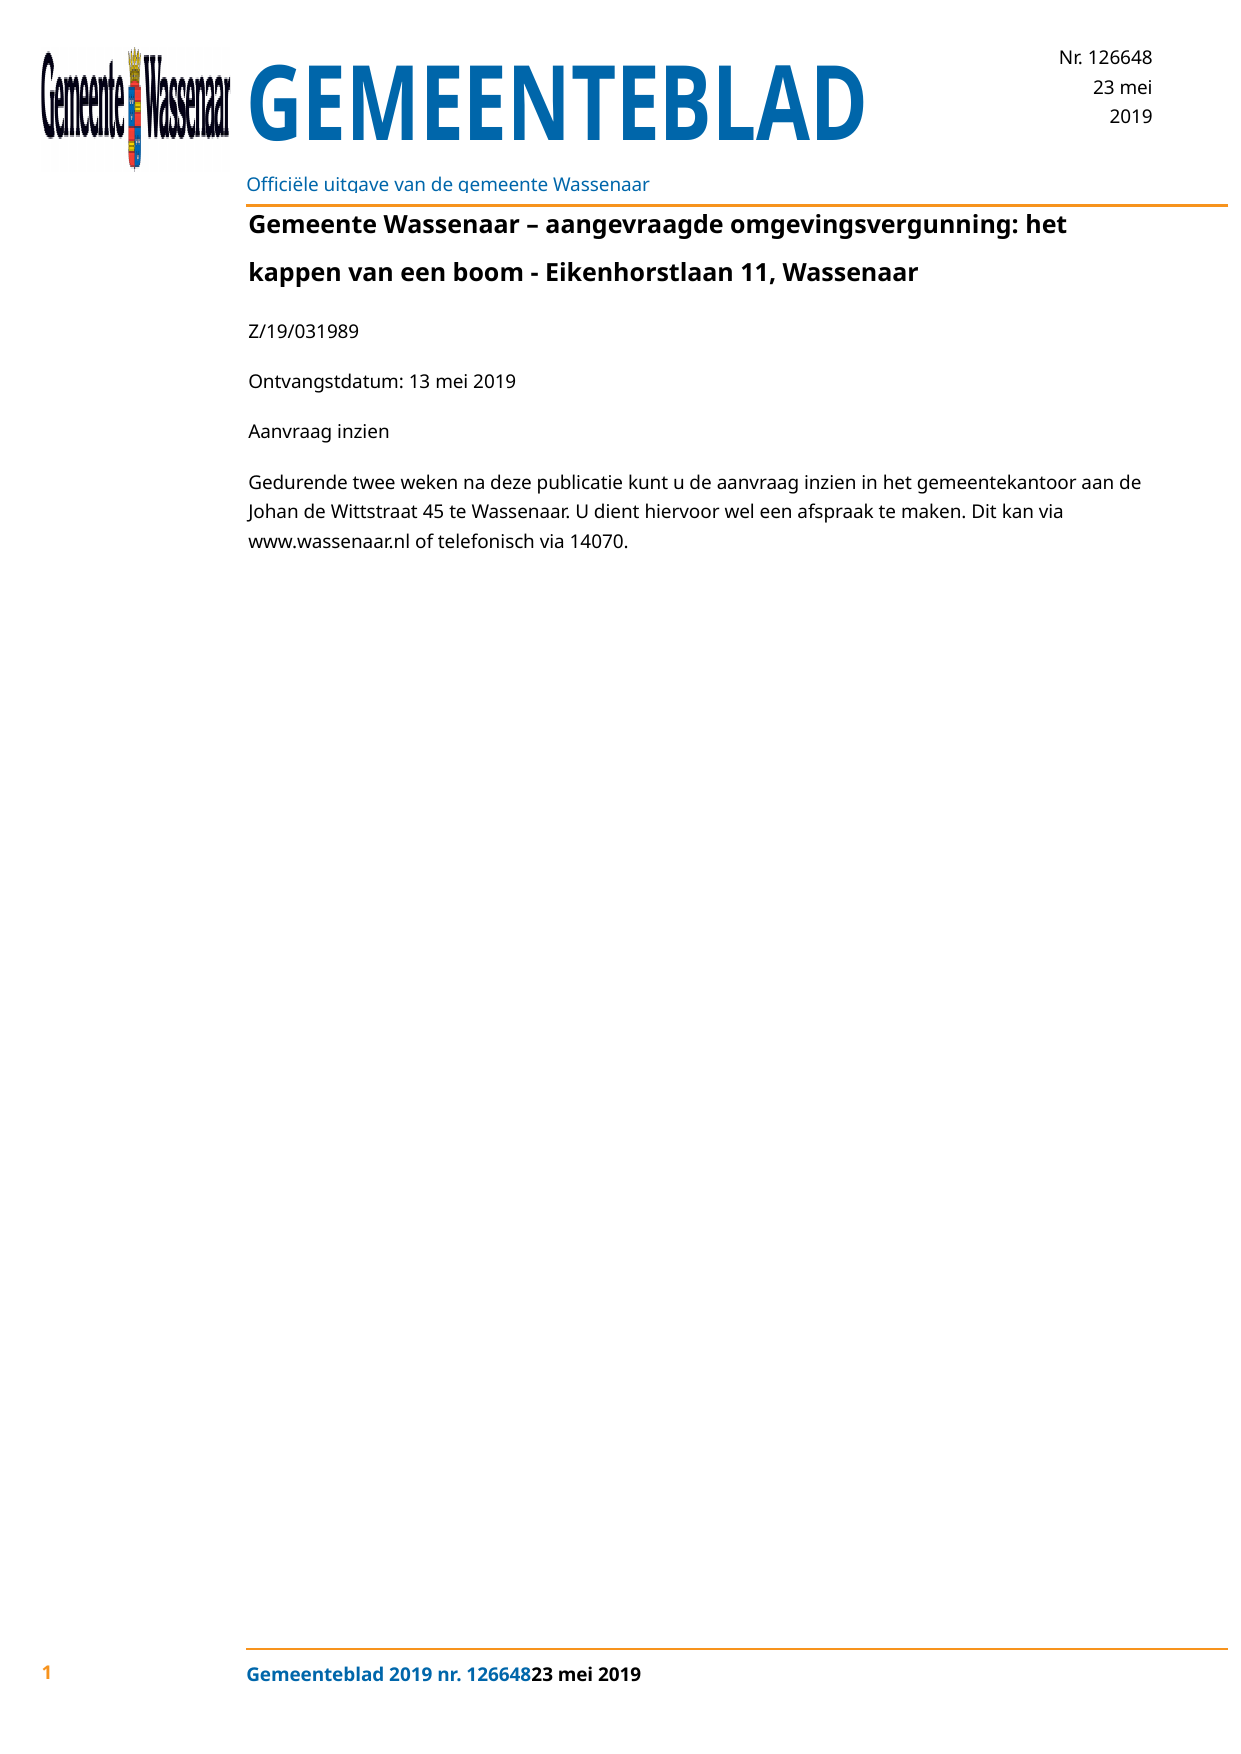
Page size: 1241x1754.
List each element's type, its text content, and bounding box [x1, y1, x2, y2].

text Z/19/031989 [248, 318, 1152, 344]
text Gedurende twee weken na deze publicatie kunt u de aanvraag inzien in het gemeentekantoor aan de Johan de Wittstraat 45 te Wassenaar. U dient hiervoor wel een afspraak te maken. Dit kan via www.wassenaar.nl of telefonisch via 14070. [248, 469, 1152, 554]
text Aanvraag inzien [248, 419, 1152, 444]
text Gemeente Wassenaar – aangevraagde omgevingsvergunning: het kappen van een boom - Eikenhorstlaan 11, Wassenaar [248, 207, 1152, 288]
text Ontvangstdatum: 13 mei 2019 [248, 368, 1152, 394]
picture [41, 47, 231, 172]
